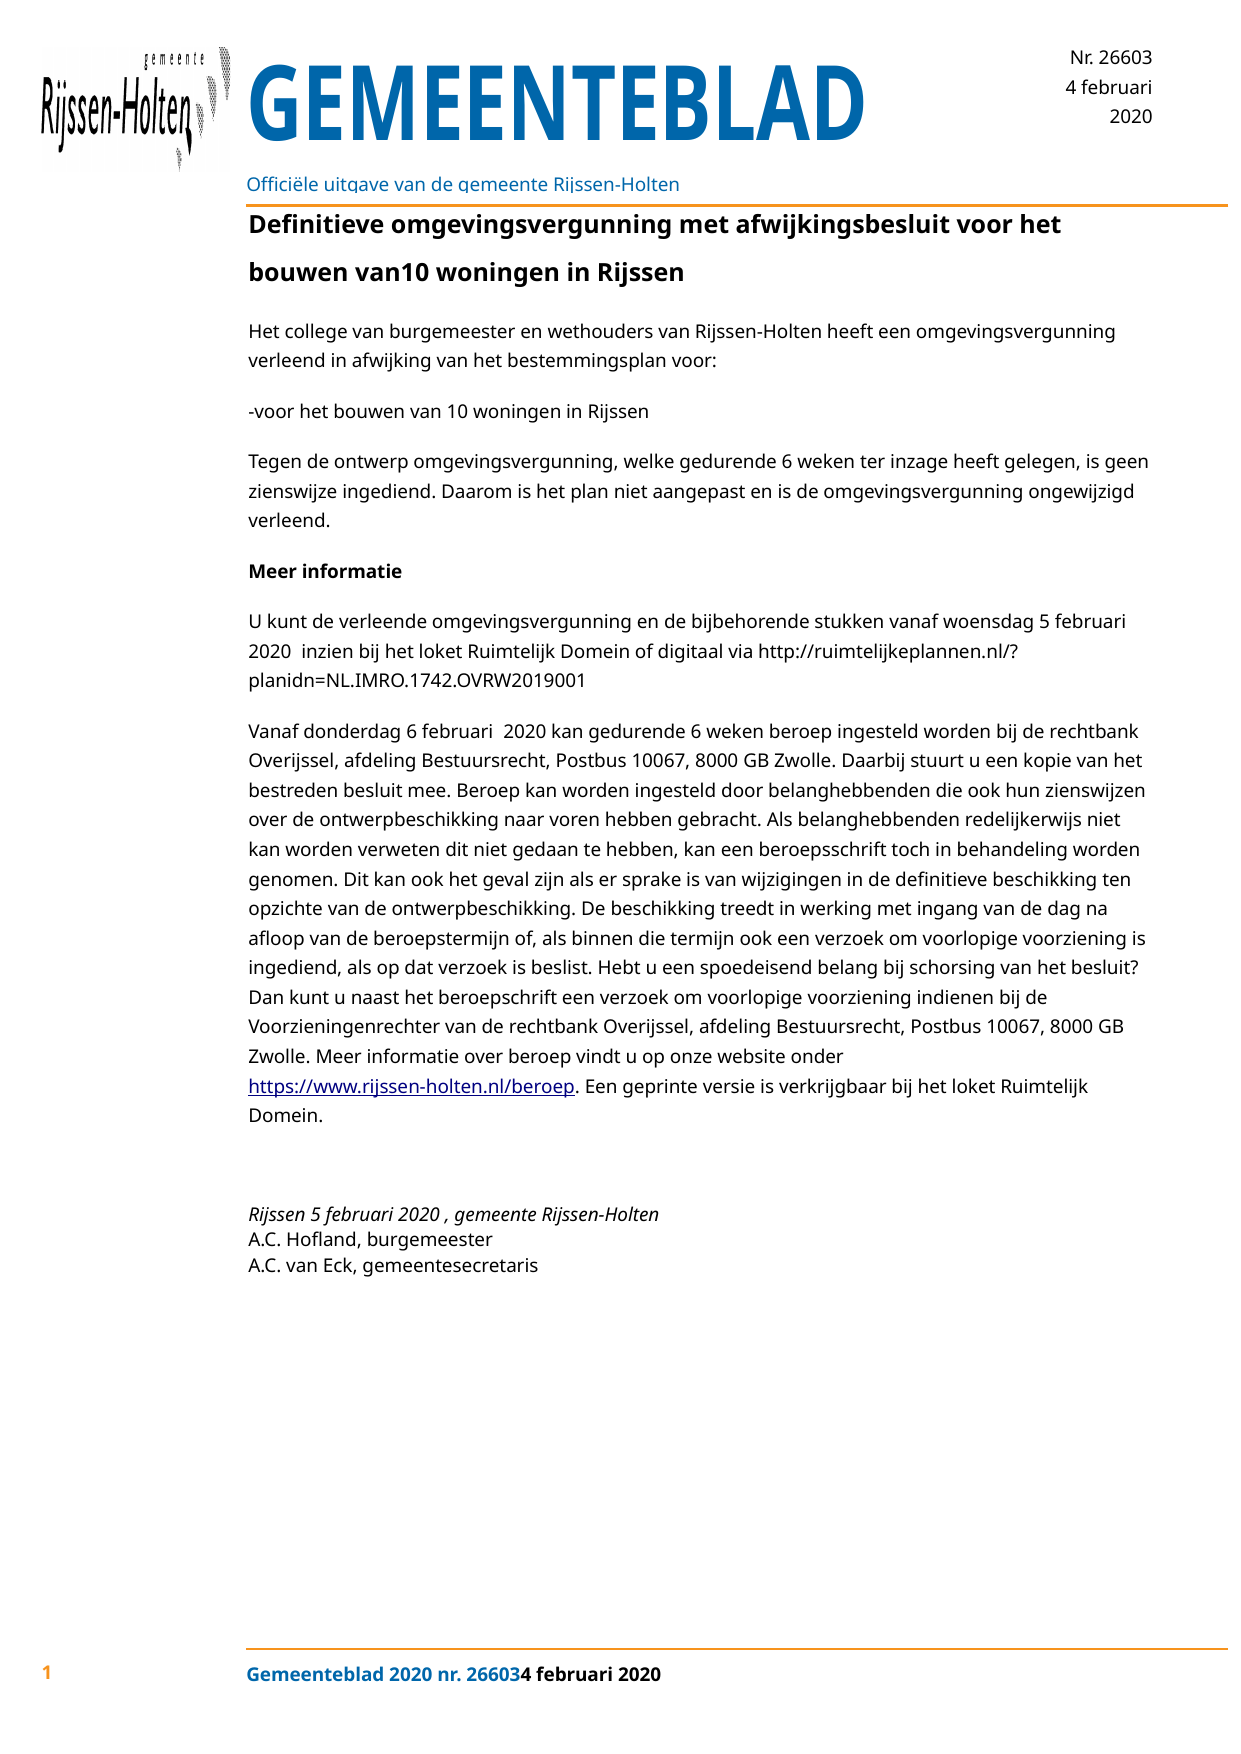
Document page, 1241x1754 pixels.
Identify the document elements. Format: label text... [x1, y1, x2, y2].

picture [41, 47, 231, 172]
text Vanaf donderdag 6 februari 2020 kan gedurende 6 weken beroep ingesteld worden bij de rechtbank Overijssel, afdeling Bestuursrecht, Postbus 10067, 8000 GB Zwolle. Daarbij stuurt u een kopie van het bestreden besluit mee. Beroep kan worden ingesteld door belanghebbenden die ook hun zienswijzen over de ontwerpbeschikking naar voren hebben gebracht. Als belanghebbenden redelijkerwijs niet kan worden verweten dit niet gedaan te hebben, kan een beroepsschrift toch in behandeling worden genomen. Dit kan ook het geval zijn als er sprake is van wijzigingen in de definitieve beschikking ten opzichte van de ontwerpbeschikking. De beschikking treedt in werking met ingang van de dag na afloop van de beroepstermijn of, als binnen die termijn ook een verzoek om voorlopige voorziening is ingediend, als op dat verzoek is beslist. Hebt u een spoedeisend belang bij schorsing van het besluit? Dan kunt u naast het beroepschrift een verzoek om voorlopige voorziening indienen bij de Voorzieningenrechter van de rechtbank Overijssel, afdeling Bestuursrecht, Postbus 10067, 8000 GB Zwolle. Meer informatie over beroep vindt u op onze website onder https://www.rijssen-holten.nl/beroep. Een geprinte versie is verkrijgbaar bij het loket Ruimtelijk Domein. [248, 718, 1152, 1128]
text Tegen de ontwerp omgevingsvergunning, welke gedurende 6 weken ter inzage heeft gelegen, is geen zienswijze ingediend. Daarom is het plan niet aangepast en is de omgevingsvergunning ongewijzigd verleend. [248, 448, 1152, 533]
text Meer informatie [248, 558, 1152, 584]
text Rijssen 5 februari 2020 , gemeente Rijssen-Holten [248, 1201, 1152, 1226]
text A.C. Hofland, burgemeester [248, 1226, 1152, 1252]
text Definitieve omgevingsvergunning met afwijkingsbesluit voor het bouwen van10 woningen in Rijssen [248, 207, 1152, 288]
text Het college van burgemeester en wethouders van Rijssen-Holten heeft een omgevingsvergunning verleend in afwijking van het bestemmingsplan voor: [248, 318, 1152, 373]
text A.C. van Eck, gemeentesecretaris [248, 1252, 1152, 1278]
text -voor het bouwen van 10 woningen in Rijssen [248, 398, 1152, 424]
text U kunt de verleende omgevingsvergunning en de bijbehorende stukken vanaf woensdag 5 februari 2020 inzien bij het loket Ruimtelijk Domein of digitaal via http://ruimtelijkeplannen.nl/?planidn=NL.IMRO.1742.OVRW2019001 [248, 608, 1152, 693]
